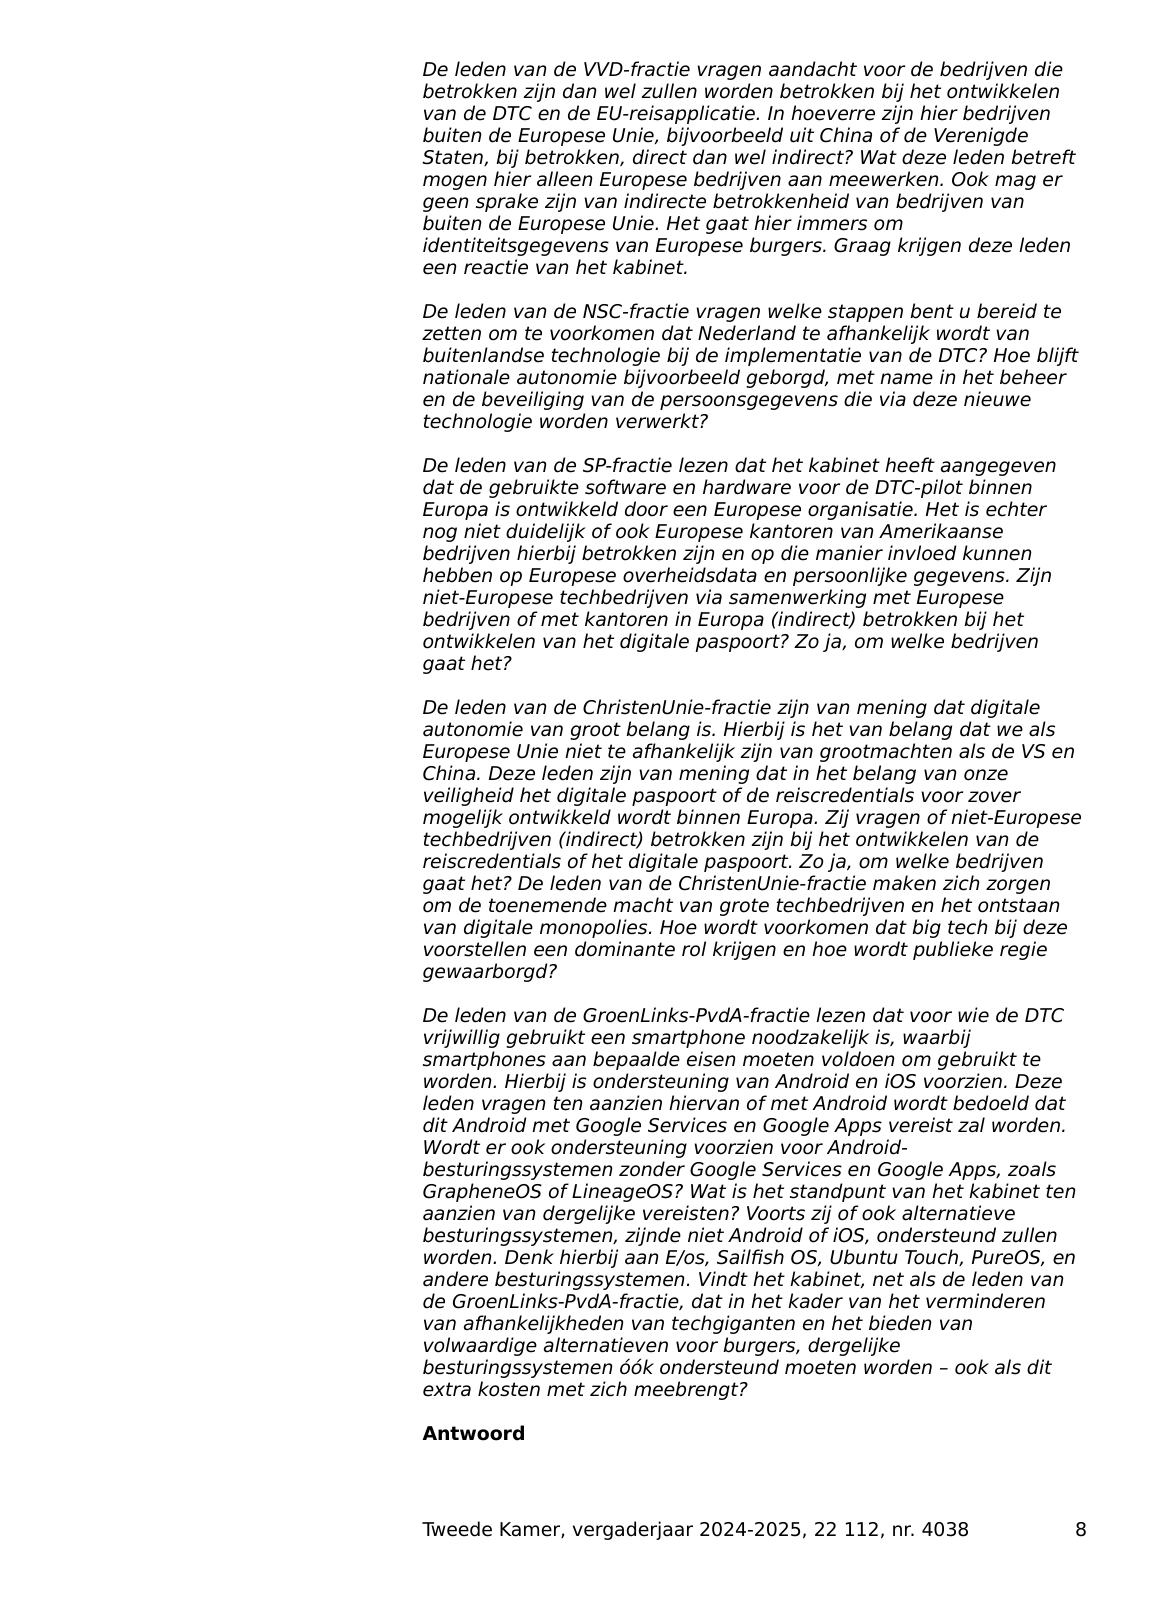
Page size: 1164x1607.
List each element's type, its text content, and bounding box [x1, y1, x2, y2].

text De leden van de NSC-fractie vragen welke stappen bent u bereid te zetten om te voorkomen dat Nederland te afhankelijk wordt van buitenlandse technologie bij de implementatie van de DTC? Hoe blijft nationale autonomie bijvoorbeeld geborgd, met name in het beheer en de beveiliging van de persoonsgegevens die via deze nieuwe technologie worden verwerkt? [422, 301, 1087, 433]
text Antwoord [422, 1423, 1087, 1445]
text De leden van de SP-fractie lezen dat het kabinet heeft aangegeven dat de gebruikte software en hardware voor de DTC-pilot binnen Europa is ontwikkeld door een Europese organisatie. Het is echter nog niet duidelijk of ook Europese kantoren van Amerikaanse bedrijven hierbij betrokken zijn en op die manier invloed kunnen hebben op Europese overheidsdata en persoonlijke gegevens. Zijn niet-Europese techbedrijven via samenwerking met Europese bedrijven of met kantoren in Europa (indirect) betrokken bij het ontwikkelen van het digitale paspoort? Zo ja, om welke bedrijven gaat het? [422, 455, 1087, 675]
text De leden van de GroenLinks-PvdA-fractie lezen dat voor wie de DTC vrijwillig gebruikt een smartphone noodzakelijk is, waarbij smartphones aan bepaalde eisen moeten voldoen om gebruikt te worden. Hierbij is ondersteuning van Android en iOS voorzien. Deze leden vragen ten aanzien hiervan of met Android wordt bedoeld dat dit Android met Google Services en Google Apps vereist zal worden. Wordt er ook ondersteuning voorzien voor Android-besturingssystemen zonder Google Services en Google Apps, zoals GrapheneOS of LineageOS? Wat is het standpunt van het kabinet ten aanzien van dergelijke vereisten? Voorts zij of ook alternatieve besturingssystemen, zijnde niet Android of iOS, ondersteund zullen worden. Denk hierbij aan E/os, Sailfish OS, Ubuntu Touch, PureOS, en andere besturingssystemen. Vindt het kabinet, net als de leden van de GroenLinks-PvdA-fractie, dat in het kader van het verminderen van afhankelijkheden van techgiganten en het bieden van volwaardige alternatieven voor burgers, dergelijke besturingssystemen óók ondersteund moeten worden – ook als dit extra kosten met zich meebrengt? [422, 1005, 1087, 1401]
text De leden van de VVD-fractie vragen aandacht voor de bedrijven die betrokken zijn dan wel zullen worden betrokken bij het ontwikkelen van de DTC en de EU-reisapplicatie. In hoeverre zijn hier bedrijven buiten de Europese Unie, bijvoorbeeld uit China of de Verenigde Staten, bij betrokken, direct dan wel indirect? Wat deze leden betreft mogen hier alleen Europese bedrijven aan meewerken. Ook mag er geen sprake zijn van indirecte betrokkenheid van bedrijven van buiten de Europese Unie. Het gaat hier immers om identiteitsgegevens van Europese burgers. Graag krijgen deze leden een reactie van het kabinet. [422, 59, 1087, 279]
text De leden van de ChristenUnie-fractie zijn van mening dat digitale autonomie van groot belang is. Hierbij is het van belang dat we als Europese Unie niet te afhankelijk zijn van grootmachten als de VS en China. Deze leden zijn van mening dat in het belang van onze veiligheid het digitale paspoort of de reiscredentials voor zover mogelijk ontwikkeld wordt binnen Europa. Zij vragen of niet-Europese techbedrijven (indirect) betrokken zijn bij het ontwikkelen van de reiscredentials of het digitale paspoort. Zo ja, om welke bedrijven gaat het? De leden van de ChristenUnie-fractie maken zich zorgen om de toenemende macht van grote techbedrijven en het ontstaan van digitale monopolies. Hoe wordt voorkomen dat big tech bij deze voorstellen een dominante rol krijgen en hoe wordt publieke regie gewaarborgd? [422, 697, 1087, 983]
